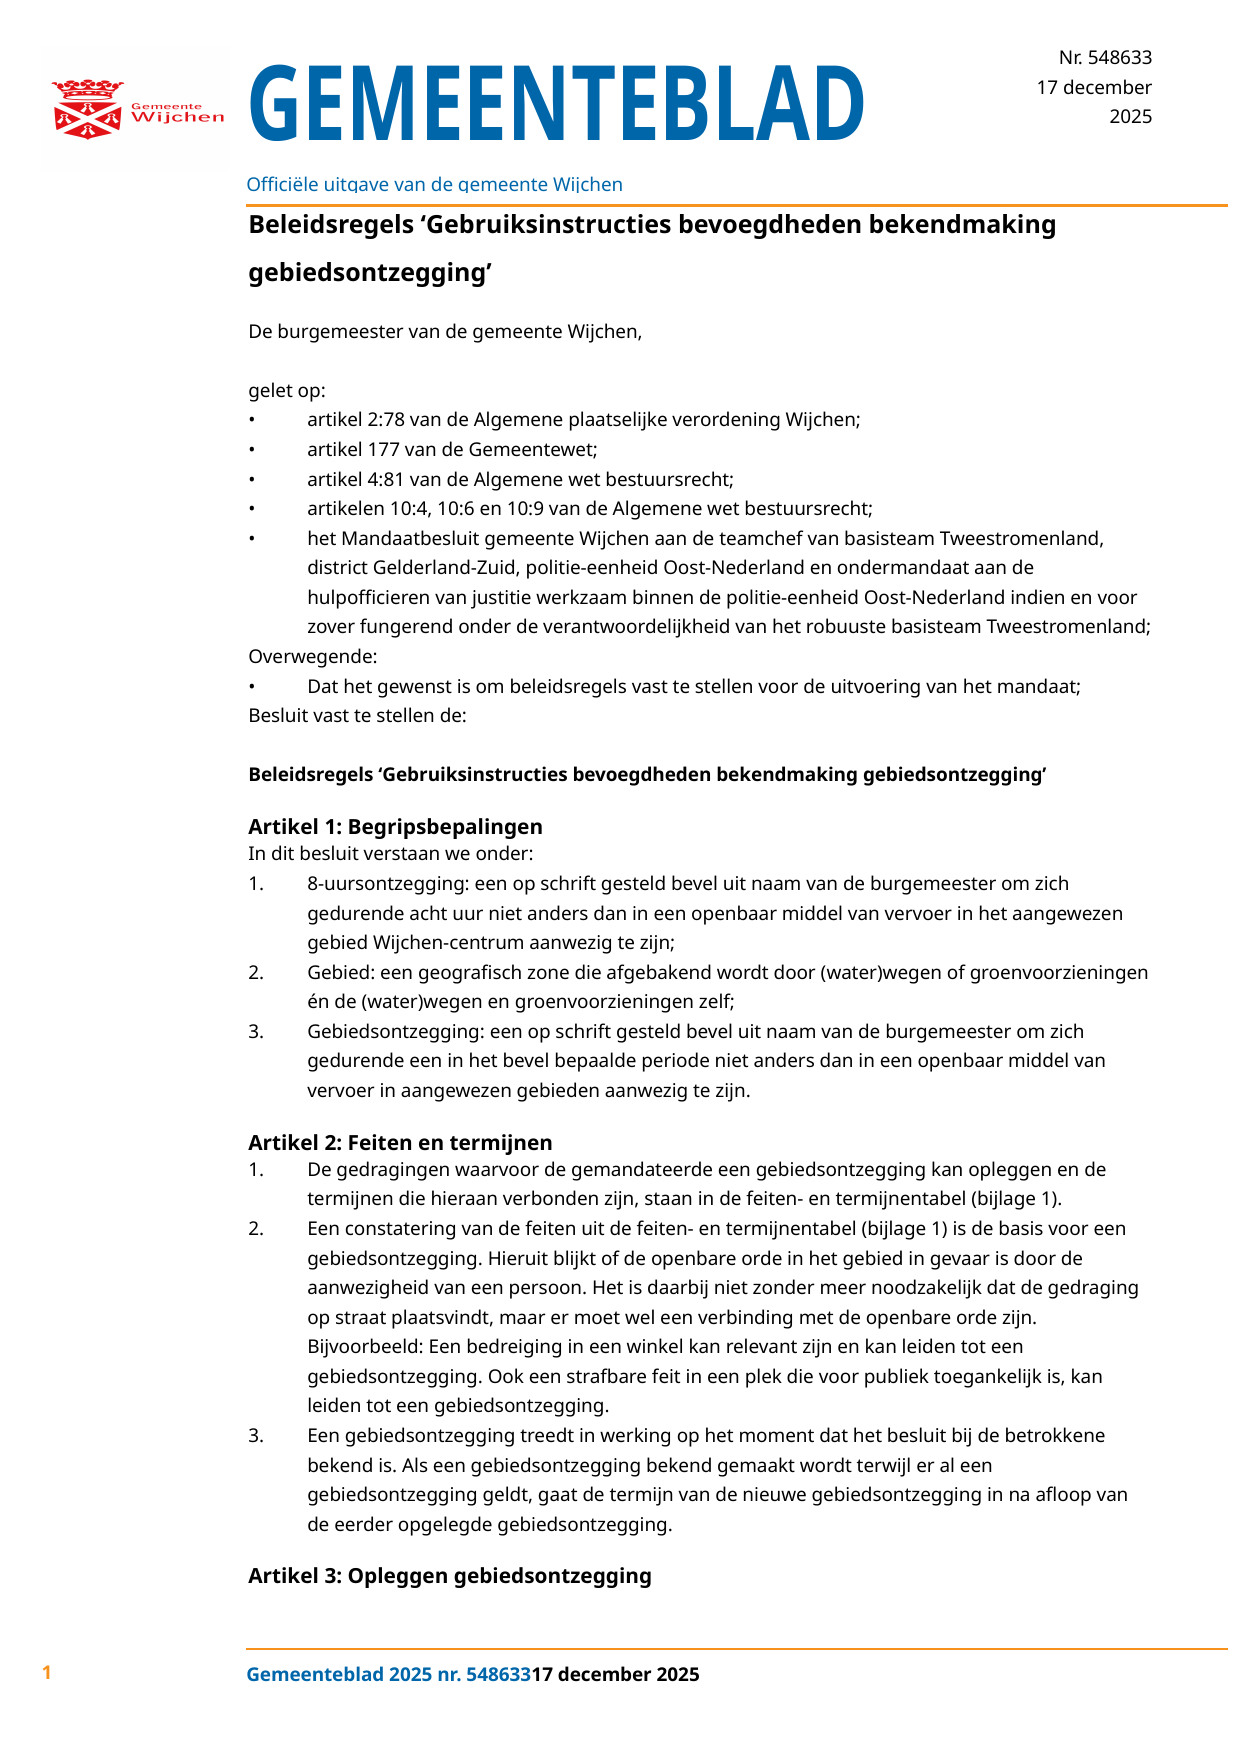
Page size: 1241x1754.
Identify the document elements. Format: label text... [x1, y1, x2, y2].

text Beleidsregels ‘Gebruiksinstructies bevoegdheden bekendmaking gebiedsontzegging’ [248, 762, 1152, 787]
text Overwegende: [248, 643, 1152, 669]
list artikel 177 van de Gemeentewet; [248, 436, 1152, 462]
list Een gebiedsontzegging treedt in werking op het moment dat het besluit bij de betrokkene bekend is. Als een gebiedsontzegging bekend gemaakt wordt terwijl er al een gebiedsontzegging geldt, gaat de termijn van de nieuwe gebiedsontzegging in na afloop van de eerder opgelegde gebiedsontzegging. [248, 1422, 1152, 1537]
list 8-uursontzegging: een op schrift gesteld bevel uit naam van de burgemeester om zich gedurende acht uur niet anders dan in een openbaar middel van vervoer in het aangewezen gebied Wijchen-centrum aanwezig te zijn; [248, 870, 1152, 955]
text Artikel 1: Begripsbepalingen [248, 812, 1152, 841]
text De burgemeester van de gemeente Wijchen, [248, 318, 1152, 344]
text gelet op: [248, 377, 1152, 403]
picture [41, 47, 231, 172]
list artikel 2:78 van de Algemene plaatselijke verordening Wijchen; [248, 407, 1152, 432]
text Besluit vast te stellen de: [248, 702, 1152, 728]
list Een constatering van de feiten uit de feiten- en termijnentabel (bijlage 1) is de basis voor een gebiedsontzegging. Hieruit blijkt of de openbare orde in het gebied in gevaar is door de aanwezigheid van een persoon. Het is daarbij niet zonder meer noodzakelijk dat de gedraging op straat plaatsvindt, maar er moet wel een verbinding met de openbare orde zijn. Bijvoorbeeld: Een bedreiging in een winkel kan relevant zijn en kan leiden tot een gebiedsontzegging. Ook een strafbare feit in een plek die voor publiek toegankelijk is, kan leiden tot een gebiedsontzegging. [248, 1215, 1152, 1418]
list De gedragingen waarvoor de gemandateerde een gebiedsontzegging kan opleggen en de termijnen die hieraan verbonden zijn, staan in de feiten- en termijnentabel (bijlage 1). [248, 1156, 1152, 1211]
list artikelen 10:4, 10:6 en 10:9 van de Algemene wet bestuursrecht; [248, 495, 1152, 521]
list Gebied: een geografisch zone die afgebakend wordt door (water)wegen of groenvoorzieningen én de (water)wegen en groenvoorzieningen zelf; [248, 959, 1152, 1014]
text Artikel 2: Feiten en termijnen [248, 1128, 1152, 1156]
text In dit besluit verstaan we onder: [248, 841, 1152, 866]
list artikel 4:81 van de Algemene wet bestuursrecht; [248, 466, 1152, 492]
list het Mandaatbesluit gemeente Wijchen aan de teamchef van basisteam Tweestromenland, district Gelderland-Zuid, politie-eenheid Oost-Nederland en ondermandaat aan de hulpofficieren van justitie werkzaam binnen de politie-eenheid Oost-Nederland indien en voor zover fungerend onder de verantwoordelijkheid van het robuuste basisteam Tweestromenland; [248, 525, 1152, 639]
text Beleidsregels ‘Gebruiksinstructies bevoegdheden bekendmaking gebiedsontzegging’ [248, 207, 1152, 288]
text Artikel 3: Opleggen gebiedsontzegging [248, 1561, 1152, 1590]
list Dat het gewenst is om beleidsregels vast te stellen voor de uitvoering van het mandaat; [248, 673, 1152, 699]
list Gebiedsontzegging: een op schrift gesteld bevel uit naam van de burgemeester om zich gedurende een in het bevel bepaalde periode niet anders dan in een openbaar middel van vervoer in aangewezen gebieden aanwezig te zijn. [248, 1018, 1152, 1103]
